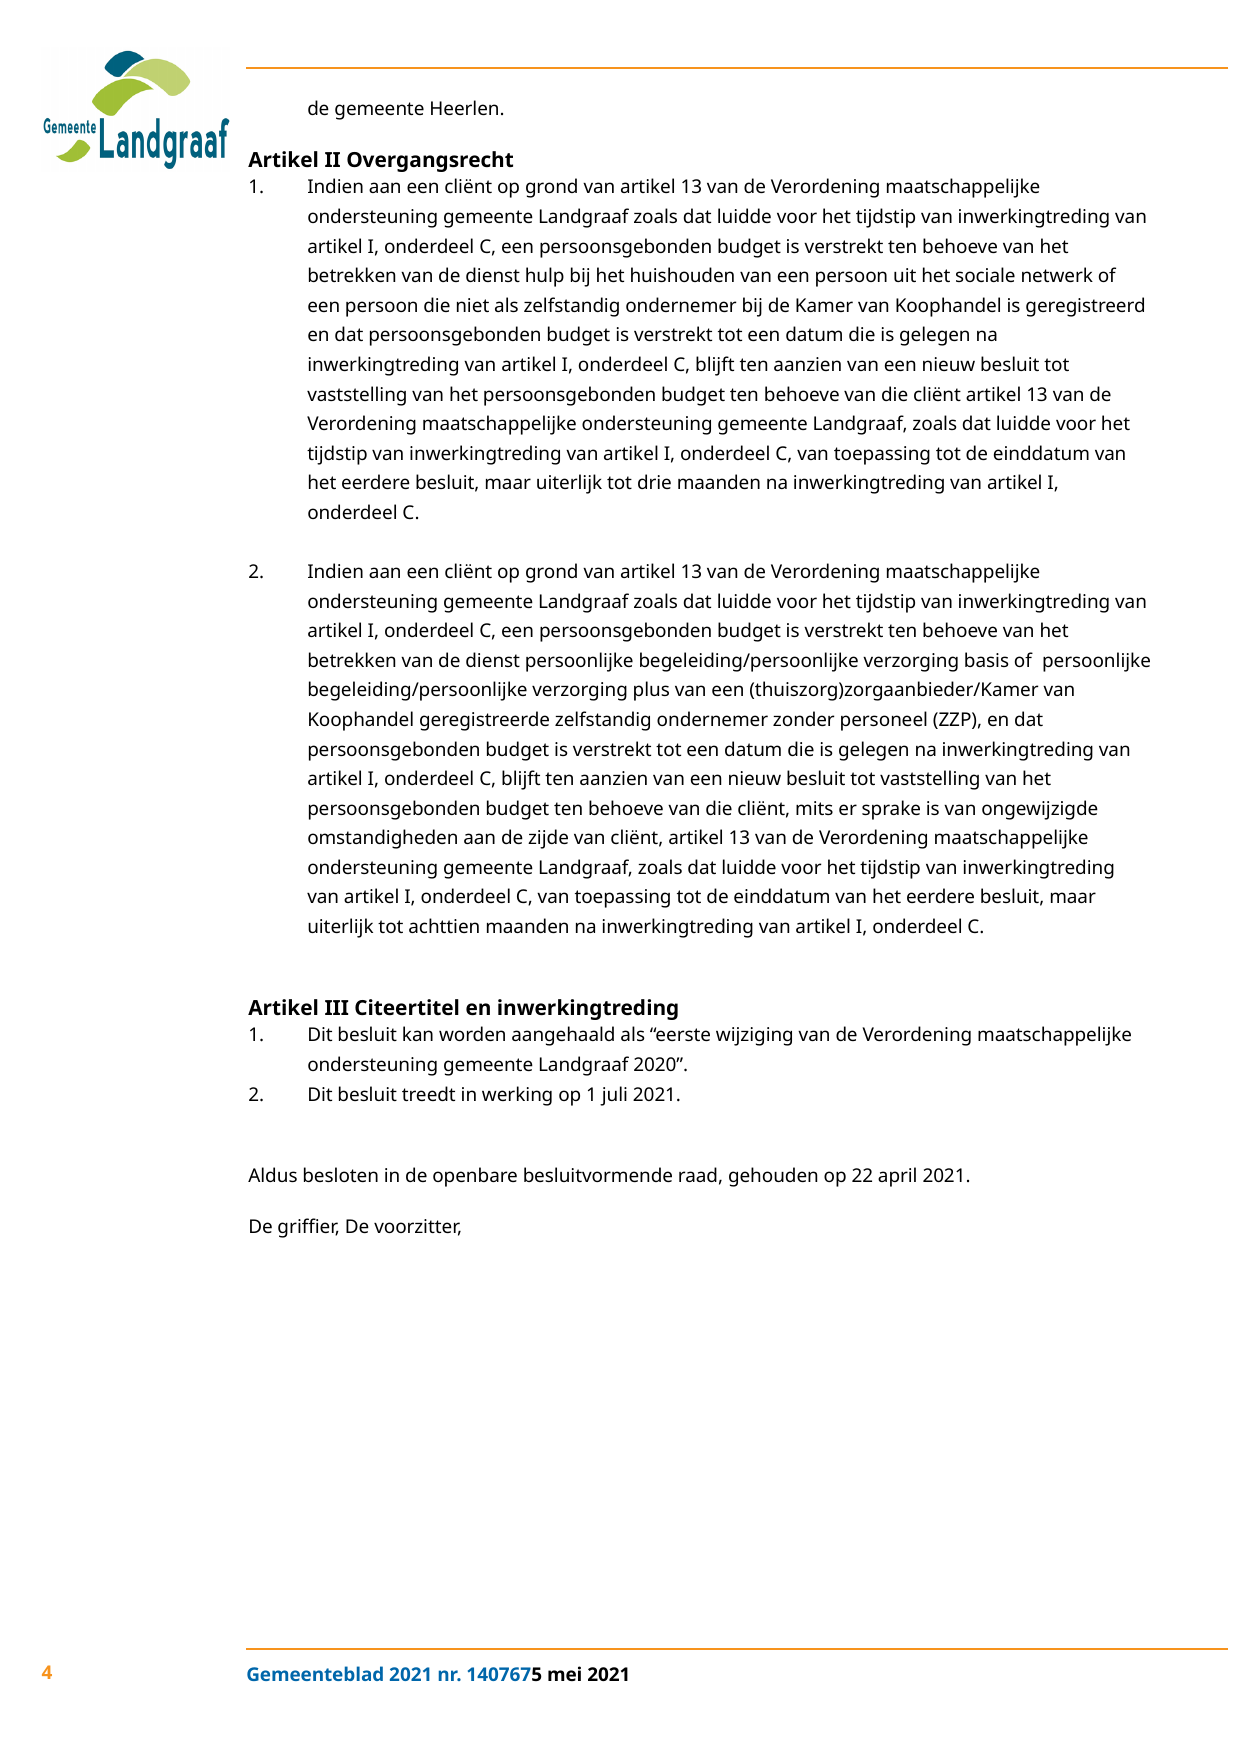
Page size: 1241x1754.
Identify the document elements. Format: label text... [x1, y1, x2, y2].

picture [41, 47, 231, 172]
text Aldus besloten in de openbare besluitvormende raad, gehouden op 22 april 2021. [248, 1162, 1152, 1188]
list Indien aan een cliënt op grond van artikel 13 van de Verordening maatschappelijke ondersteuning gemeente Landgraaf zoals dat luidde voor het tijdstip van inwerkingtreding van artikel I, onderdeel C, een persoonsgebonden budget is verstrekt ten behoeve van het betrekken van de dienst persoonlijke begeleiding/persoonlijke verzorging basis of persoonlijke begeleiding/persoonlijke verzorging plus van een (thuiszorg)zorgaanbieder/Kamer van Koophandel geregistreerde zelfstandig ondernemer zonder personeel (ZZP), en dat persoonsgebonden budget is verstrekt tot een datum die is gelegen na inwerkingtreding van artikel I, onderdeel C, blijft ten aanzien van een nieuw besluit tot vaststelling van het persoonsgebonden budget ten behoeve van die cliënt, mits er sprake is van ongewijzigde omstandigheden aan de zijde van cliënt, artikel 13 van de Verordening maatschappelijke ondersteuning gemeente Landgraaf, zoals dat luidde voor het tijdstip van inwerkingtreding van artikel I, onderdeel C, van toepassing tot de einddatum van het eerdere besluit, maar uiterlijk tot achttien maanden na inwerkingtreding van artikel I, onderdeel C. [248, 558, 1152, 939]
list Dit besluit kan worden aangehaald als “eerste wijziging van de Verordening maatschappelijke ondersteuning gemeente Landgraaf 2020”. [248, 1022, 1152, 1077]
text Artikel III Citeertitel en inwerkingtreding [248, 993, 1152, 1022]
text De griffier, De voorzitter, [248, 1213, 1152, 1239]
list Dit besluit treedt in werking op 1 juli 2021. [248, 1081, 1152, 1107]
text Artikel II Overgangsrecht [248, 145, 1152, 174]
list Indien aan een cliënt op grond van artikel 13 van de Verordening maatschappelijke ondersteuning gemeente Landgraaf zoals dat luidde voor het tijdstip van inwerkingtreding van artikel I, onderdeel C, een persoonsgebonden budget is verstrekt ten behoeve van het betrekken van de dienst hulp bij het huishouden van een persoon uit het sociale netwerk of een persoon die niet als zelfstandig ondernemer bij de Kamer van Koophandel is geregistreerd en dat persoonsgebonden budget is verstrekt tot een datum die is gelegen na inwerkingtreding van artikel I, onderdeel C, blijft ten aanzien van een nieuw besluit tot vaststelling van het persoonsgebonden budget ten behoeve van die cliënt artikel 13 van de Verordening maatschappelijke ondersteuning gemeente Landgraaf, zoals dat luidde voor het tijdstip van inwerkingtreding van artikel I, onderdeel C, van toepassing tot de einddatum van het eerdere besluit, maar uiterlijk tot drie maanden na inwerkingtreding van artikel I, onderdeel C. [248, 174, 1152, 525]
list de gemeente Heerlen. [248, 95, 1152, 121]
